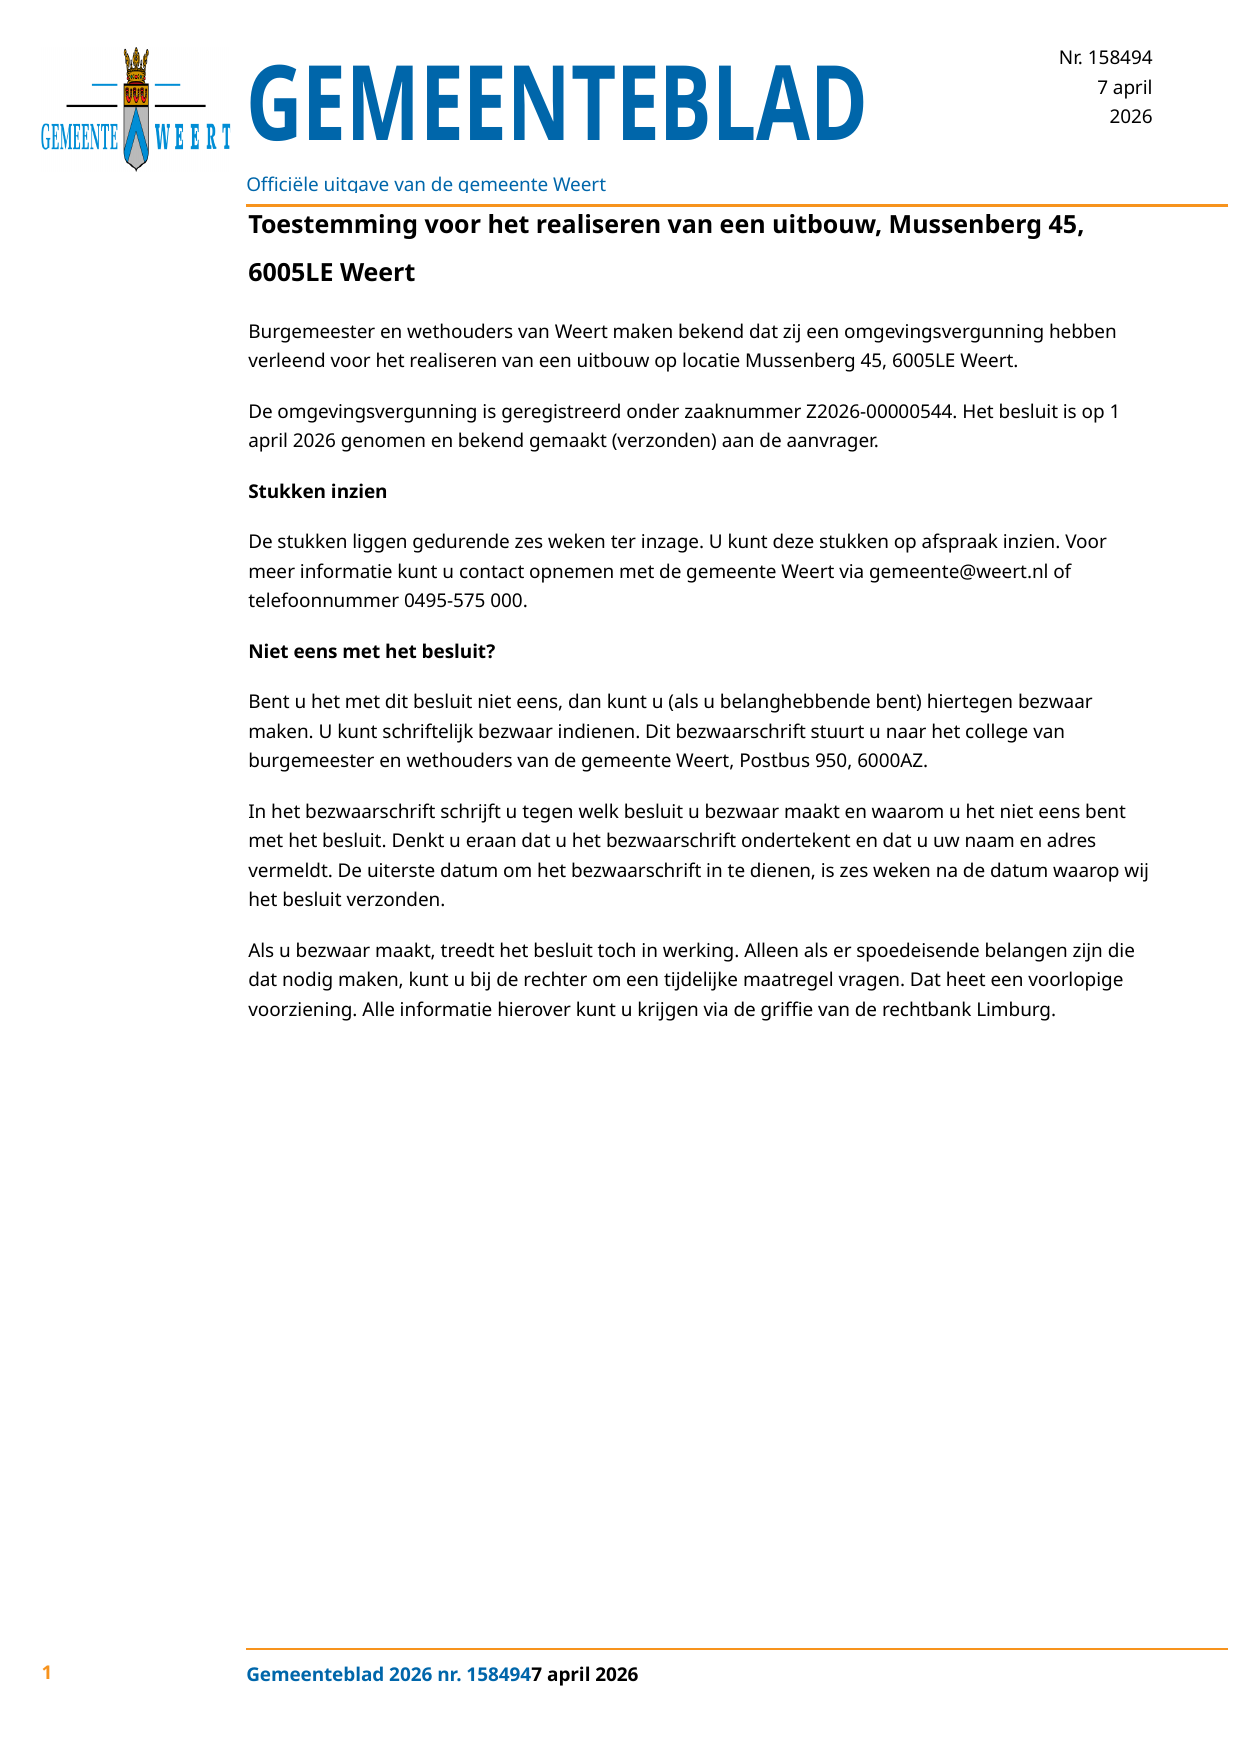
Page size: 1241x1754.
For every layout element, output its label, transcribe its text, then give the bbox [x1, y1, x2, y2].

picture [41, 47, 231, 172]
text Niet eens met het besluit? [248, 638, 1152, 664]
text Burgemeester en wethouders van Weert maken bekend dat zij een omgevingsvergunning hebben verleend voor het realiseren van een uitbouw op locatie Mussenberg 45, 6005LE Weert. [248, 318, 1152, 373]
text Als u bezwaar maakt, treedt het besluit toch in werking. Alleen als er spoedeisende belangen zijn die dat nodig maken, kunt u bij de rechter om een tijdelijke maatregel vragen. Dat heet een voorlopige voorziening. Alle informatie hierover kunt u krijgen via de griffie van de rechtbank Limburg. [248, 937, 1152, 1022]
text In het bezwaarschrift schrijft u tegen welk besluit u bezwaar maakt en waarom u het niet eens bent met het besluit. Denkt u eraan dat u het bezwaarschrift ondertekent en dat u uw naam en adres vermeldt. De uiterste datum om het bezwaarschrift in te dienen, is zes weken na de datum waarop wij het besluit verzonden. [248, 798, 1152, 912]
text Stukken inzien [248, 478, 1152, 504]
text De omgevingsvergunning is geregistreerd onder zaaknummer Z2026-00000544. Het besluit is op 1 april 2026 genomen en bekend gemaakt (verzonden) aan de aanvrager. [248, 398, 1152, 453]
text Bent u het met dit besluit niet eens, dan kunt u (als u belanghebbende bent) hiertegen bezwaar maken. U kunt schriftelijk bezwaar indienen. Dit bezwaarschrift stuurt u naar het college van burgemeester en wethouders van de gemeente Weert, Postbus 950, 6000AZ. [248, 688, 1152, 773]
text De stukken liggen gedurende zes weken ter inzage. U kunt deze stukken op afspraak inzien. Voor meer informatie kunt u contact opnemen met de gemeente Weert via gemeente@weert.nl of telefoonnummer 0495-575 000. [248, 528, 1152, 613]
text Toestemming voor het realiseren van een uitbouw, Mussenberg 45, 6005LE Weert [248, 207, 1152, 288]
